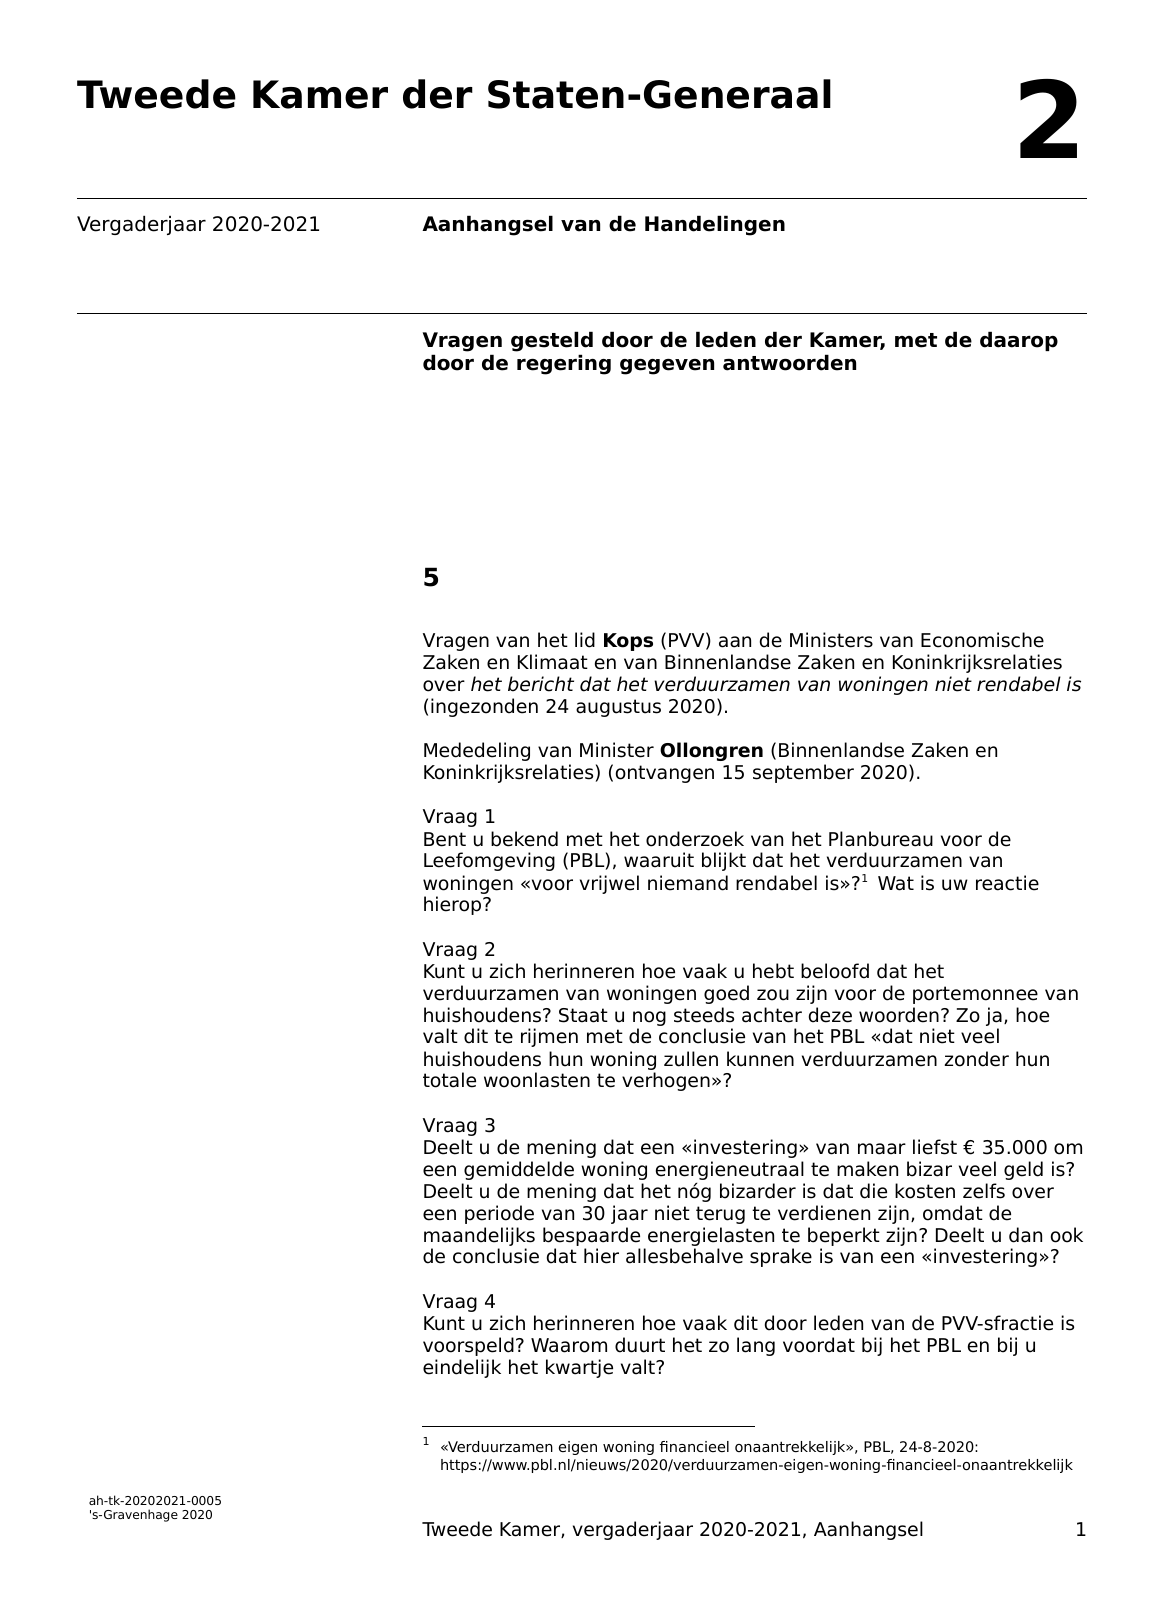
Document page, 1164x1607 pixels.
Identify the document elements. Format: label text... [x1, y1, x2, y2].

text Vraag 4 [422, 1291, 1087, 1313]
text ah-tk-20202021-0005 [88, 1494, 323, 1508]
text Bent u bekend met het onderzoek van het Planbureau voor de Leefomgeving (PBL), waaruit blijkt dat het verduurzamen van woningen «voor vrijwel niemand rendabel is»? Wat is uw reactie hierop? [422, 828, 1087, 916]
text Mededeling van Minister Ollongren (Binnenlandse Zaken en Koninkrijksrelaties) (ontvangen 15 september 2020). [422, 740, 1087, 784]
table_header Tweede Kamer der Staten-Generaal [77, 59, 886, 198]
text Vraag 2 [422, 938, 1087, 961]
table_cell Vergaderjaar 2020-2021 [77, 199, 422, 313]
text 's-Gravenhage 2020 [88, 1508, 323, 1522]
text Kunt u zich herinneren hoe vaak dit door leden van de PVV-sfractie is voorspeld? Waarom duurt het zo lang voordat bij het PBL en bij u eindelijk het kwartje valt? [422, 1313, 1087, 1378]
table_cell [77, 314, 422, 375]
text «Verduurzamen eigen woning financieel onaantrekkelijk», PBL, 24-8-2020: https://www.pbl.nl/nieuws/2020/verduurzamen-eigen-woning-financieel-onaantrekkelijk [422, 1435, 1087, 1474]
text Kunt u zich herinneren hoe vaak u hebt beloofd dat het verduurzamen van woningen goed zou zijn voor de portemonnee van huishoudens? Staat u nog steeds achter deze woorden? Zo ja, hoe valt dit te rijmen met de conclusie van het PBL «dat niet veel huishoudens hun woning zullen kunnen verduurzamen zonder hun totale woonlasten te verhogen»? [422, 961, 1087, 1092]
text Vraag 3 [422, 1114, 1087, 1137]
text 5 [422, 563, 1087, 592]
table_cell Vragen gesteld door de leden der Kamer, met de daarop door de regering gegeven antwoorden [422, 314, 1087, 375]
text Vragen van het lid Kops (PVV) aan de Ministers van Economische Zaken en Klimaat en van Binnenlandse Zaken en Koninkrijksrelaties over het bericht dat het verduurzamen van woningen niet rendabel is (ingezonden 24 augustus 2020). [422, 630, 1087, 718]
text Vraag 1 [422, 806, 1087, 828]
table_cell Aanhangsel van de Handelingen [422, 199, 1087, 313]
text Deelt u de mening dat een «investering» van maar liefst € 35.000 om een gemiddelde woning energieneutraal te maken bizar veel geld is? Deelt u de mening dat het nóg bizarder is dat die kosten zelfs over een periode van 30 jaar niet terug te verdienen zijn, omdat de maandelijks bespaarde energielasten te beperkt zijn? Deelt u dan ook de conclusie dat hier allesbehalve sprake is van een «investering»? [422, 1137, 1087, 1268]
table_header 2 [886, 59, 1087, 198]
